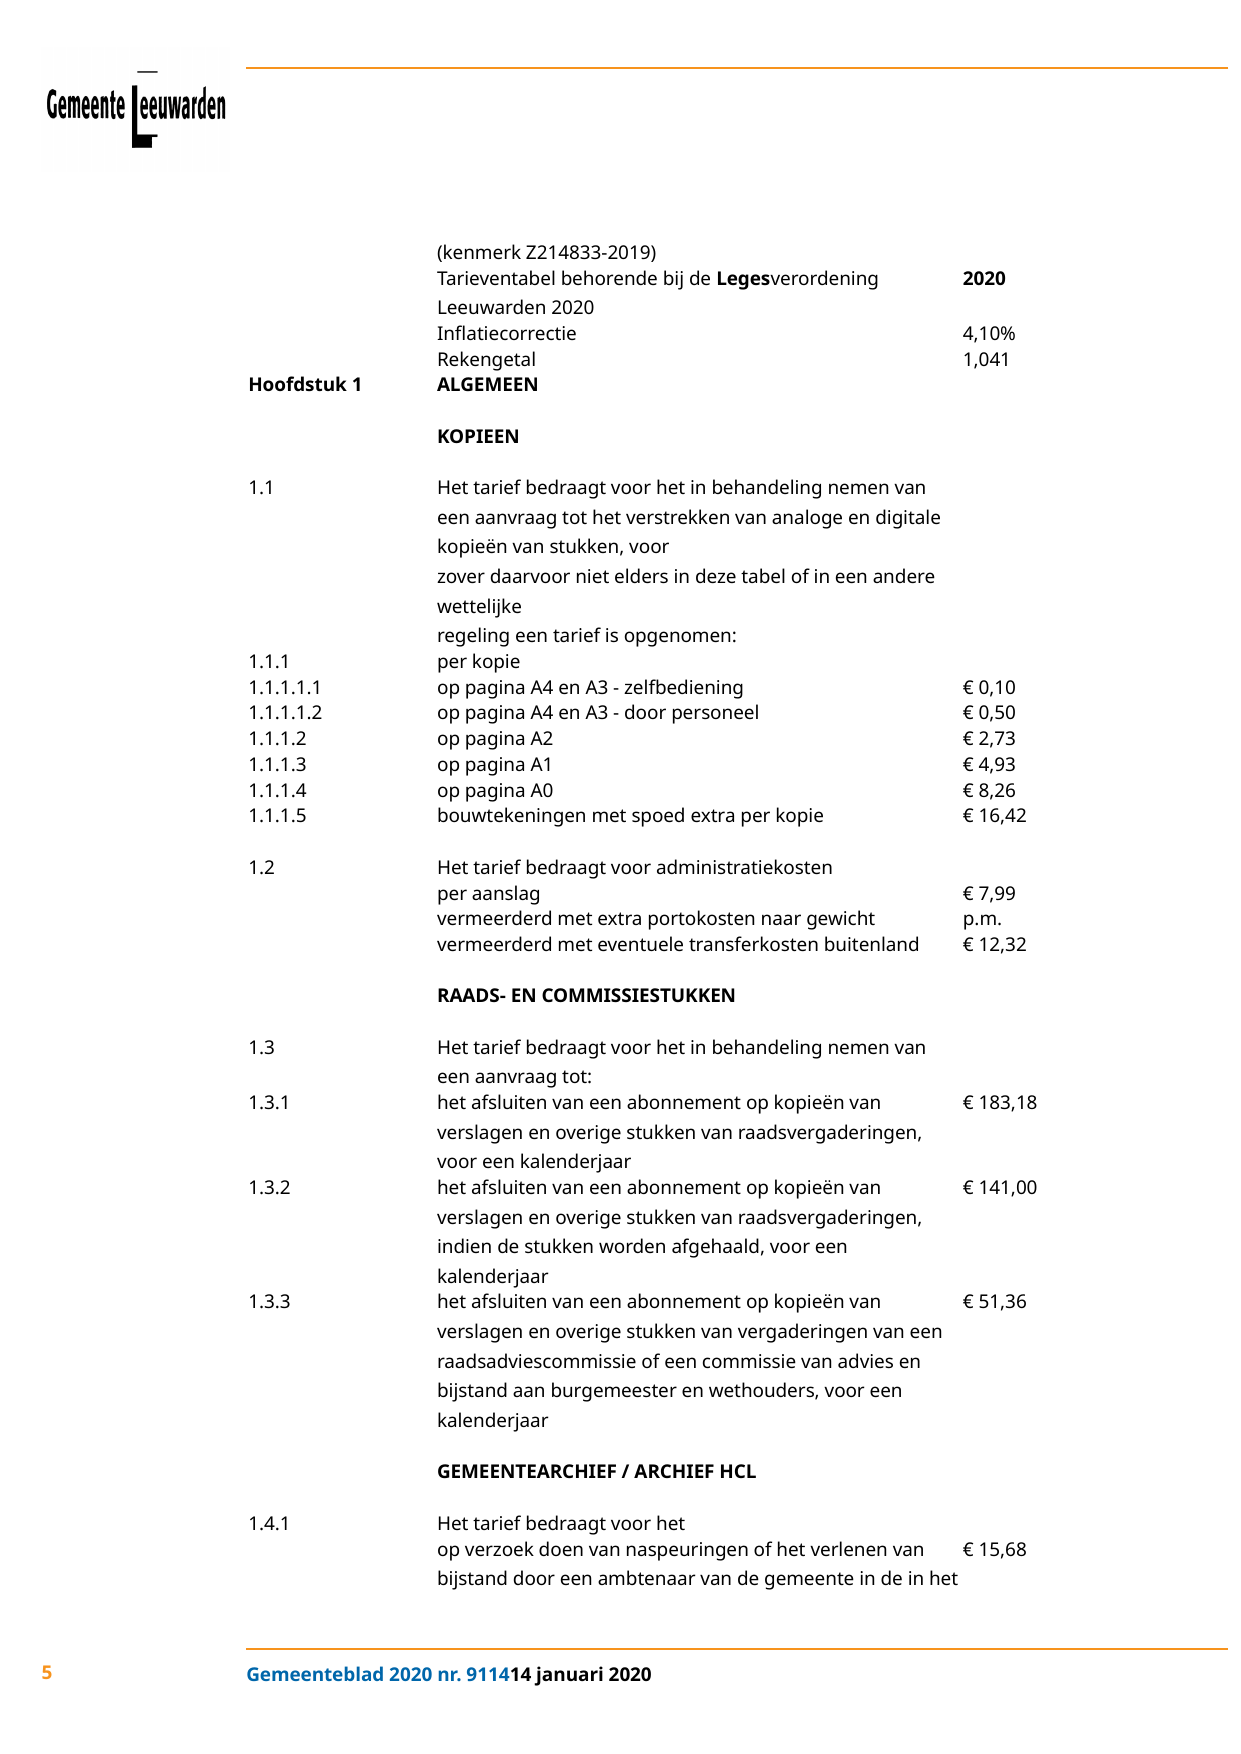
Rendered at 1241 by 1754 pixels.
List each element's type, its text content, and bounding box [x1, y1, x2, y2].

table_cell [248, 265, 437, 320]
table_cell [963, 1459, 1152, 1484]
table_cell 1.4.1 [248, 1510, 437, 1536]
table_cell [963, 423, 1152, 449]
table_cell € 7,99 [963, 880, 1152, 905]
table_cell [248, 983, 437, 1008]
table_cell [437, 1433, 963, 1458]
table_cell [437, 828, 963, 854]
table_cell 1.3.1 [248, 1089, 437, 1174]
table_cell op verzoek doen van naspeuringen of het verlenen van bijstand door een ambtenaar van de gemeente in de in het [437, 1536, 963, 1591]
table_cell [248, 423, 437, 449]
table_cell 1.1.1.5 [248, 803, 437, 828]
table_cell [963, 983, 1152, 1008]
table_cell 1.3.3 [248, 1289, 437, 1433]
table_cell € 0,50 [963, 700, 1152, 725]
table_cell 1.1.1.1.1 [248, 674, 437, 699]
table_cell € 141,00 [963, 1174, 1152, 1289]
table_cell op pagina A0 [437, 777, 963, 802]
table_cell € 51,36 [963, 1289, 1152, 1433]
table_cell KOPIEEN [437, 423, 963, 449]
table_cell Het tarief bedraagt voor het [437, 1510, 963, 1536]
table_cell p.m. [963, 905, 1152, 931]
table_cell 1.1.1.1.2 [248, 700, 437, 725]
table_cell Het tarief bedraagt voor administratiekosten [437, 854, 963, 880]
table_cell € 8,26 [963, 777, 1152, 802]
table_cell [248, 905, 437, 931]
table_cell [963, 957, 1152, 983]
table_cell [248, 1459, 437, 1484]
table_cell op pagina A1 [437, 751, 963, 777]
table_cell Inflatiecorrectie [437, 320, 963, 346]
table_cell [963, 648, 1152, 674]
table_cell [248, 1433, 437, 1458]
table_cell [248, 397, 437, 423]
table_cell ALGEMEEN [437, 372, 963, 397]
table_cell per kopie [437, 648, 963, 674]
table_cell 1.1.1.3 [248, 751, 437, 777]
table_cell op pagina A2 [437, 725, 963, 751]
table_cell op pagina A4 en A3 - door personeel [437, 700, 963, 725]
table_cell [248, 880, 437, 905]
table_cell Tarieventabel behorende bij de Legesverordening Leeuwarden 2020 [437, 265, 963, 320]
table_cell Het tarief bedraagt voor het in behandeling nemen van een aanvraag tot het verstrekken van analoge en digitale kopieën van stukken, voor zover daarvoor niet elders in deze tabel of in een andere wettelijke regeling een tarief is opgenomen: [437, 475, 963, 648]
table_cell Het tarief bedraagt voor het in behandeling nemen van een aanvraag tot: [437, 1034, 963, 1089]
table_header [963, 239, 1152, 265]
table_cell 1.3 [248, 1034, 437, 1089]
table_cell [963, 1510, 1152, 1536]
table_cell 1.1.1.4 [248, 777, 437, 802]
table_cell [963, 828, 1152, 854]
table_cell [963, 449, 1152, 474]
table_header (kenmerk Z214833-2019) [437, 239, 963, 265]
table_cell € 2,73 [963, 725, 1152, 751]
table_cell [248, 1484, 437, 1510]
table_cell per aanslag [437, 880, 963, 905]
table_cell 4,10% [963, 320, 1152, 346]
table_cell [963, 1484, 1152, 1510]
picture [41, 47, 231, 172]
table_cell het afsluiten van een abonnement op kopieën van verslagen en overige stukken van raadsvergaderingen, voor een kalenderjaar [437, 1089, 963, 1174]
table_cell vermeerderd met extra portokosten naar gewicht [437, 905, 963, 931]
table_header [248, 239, 437, 265]
table_cell [248, 957, 437, 983]
table_cell € 0,10 [963, 674, 1152, 699]
table_cell 1.1 [248, 475, 437, 648]
table_cell [437, 397, 963, 423]
table_cell [963, 372, 1152, 397]
table_cell [437, 957, 963, 983]
table_cell 1.1.1 [248, 648, 437, 674]
table_cell 1,041 [963, 346, 1152, 372]
table_cell 1.3.2 [248, 1174, 437, 1289]
table_cell [963, 1008, 1152, 1034]
table_cell Rekengetal [437, 346, 963, 372]
table_cell 2020 [963, 265, 1152, 320]
table_cell [248, 1536, 437, 1591]
table_cell RAADS- EN COMMISSIESTUKKEN [437, 983, 963, 1008]
table_cell [963, 397, 1152, 423]
table_cell Hoofdstuk 1 [248, 372, 437, 397]
table_cell [248, 346, 437, 372]
table_cell € 15,68 [963, 1536, 1152, 1591]
table_cell het afsluiten van een abonnement op kopieën van verslagen en overige stukken van vergaderingen van een raadsadviescommissie of een commissie van advies en bijstand aan burgemeester en wethouders, voor een kalenderjaar [437, 1289, 963, 1433]
table_cell [963, 1034, 1152, 1089]
table_cell [248, 828, 437, 854]
table_cell [248, 1008, 437, 1034]
table_cell op pagina A4 en A3 - zelfbediening [437, 674, 963, 699]
table_cell [437, 1484, 963, 1510]
table_cell [963, 854, 1152, 880]
table_cell [248, 320, 437, 346]
table_cell bouwtekeningen met spoed extra per kopie [437, 803, 963, 828]
table_cell GEMEENTEARCHIEF / ARCHIEF HCL [437, 1459, 963, 1484]
table_cell [963, 475, 1152, 648]
table_cell 1.1.1.2 [248, 725, 437, 751]
table_cell [248, 449, 437, 474]
table_cell 1.2 [248, 854, 437, 880]
table_cell [437, 1008, 963, 1034]
table_cell [248, 931, 437, 957]
table_cell € 183,18 [963, 1089, 1152, 1174]
table_cell het afsluiten van een abonnement op kopieën van verslagen en overige stukken van raadsvergaderingen, indien de stukken worden afgehaald, voor een kalenderjaar [437, 1174, 963, 1289]
table_cell € 16,42 [963, 803, 1152, 828]
table_cell € 4,93 [963, 751, 1152, 777]
table_cell [437, 449, 963, 474]
table_cell € 12,32 [963, 931, 1152, 957]
table_cell [963, 1433, 1152, 1458]
table_cell vermeerderd met eventuele transferkosten buitenland [437, 931, 963, 957]
